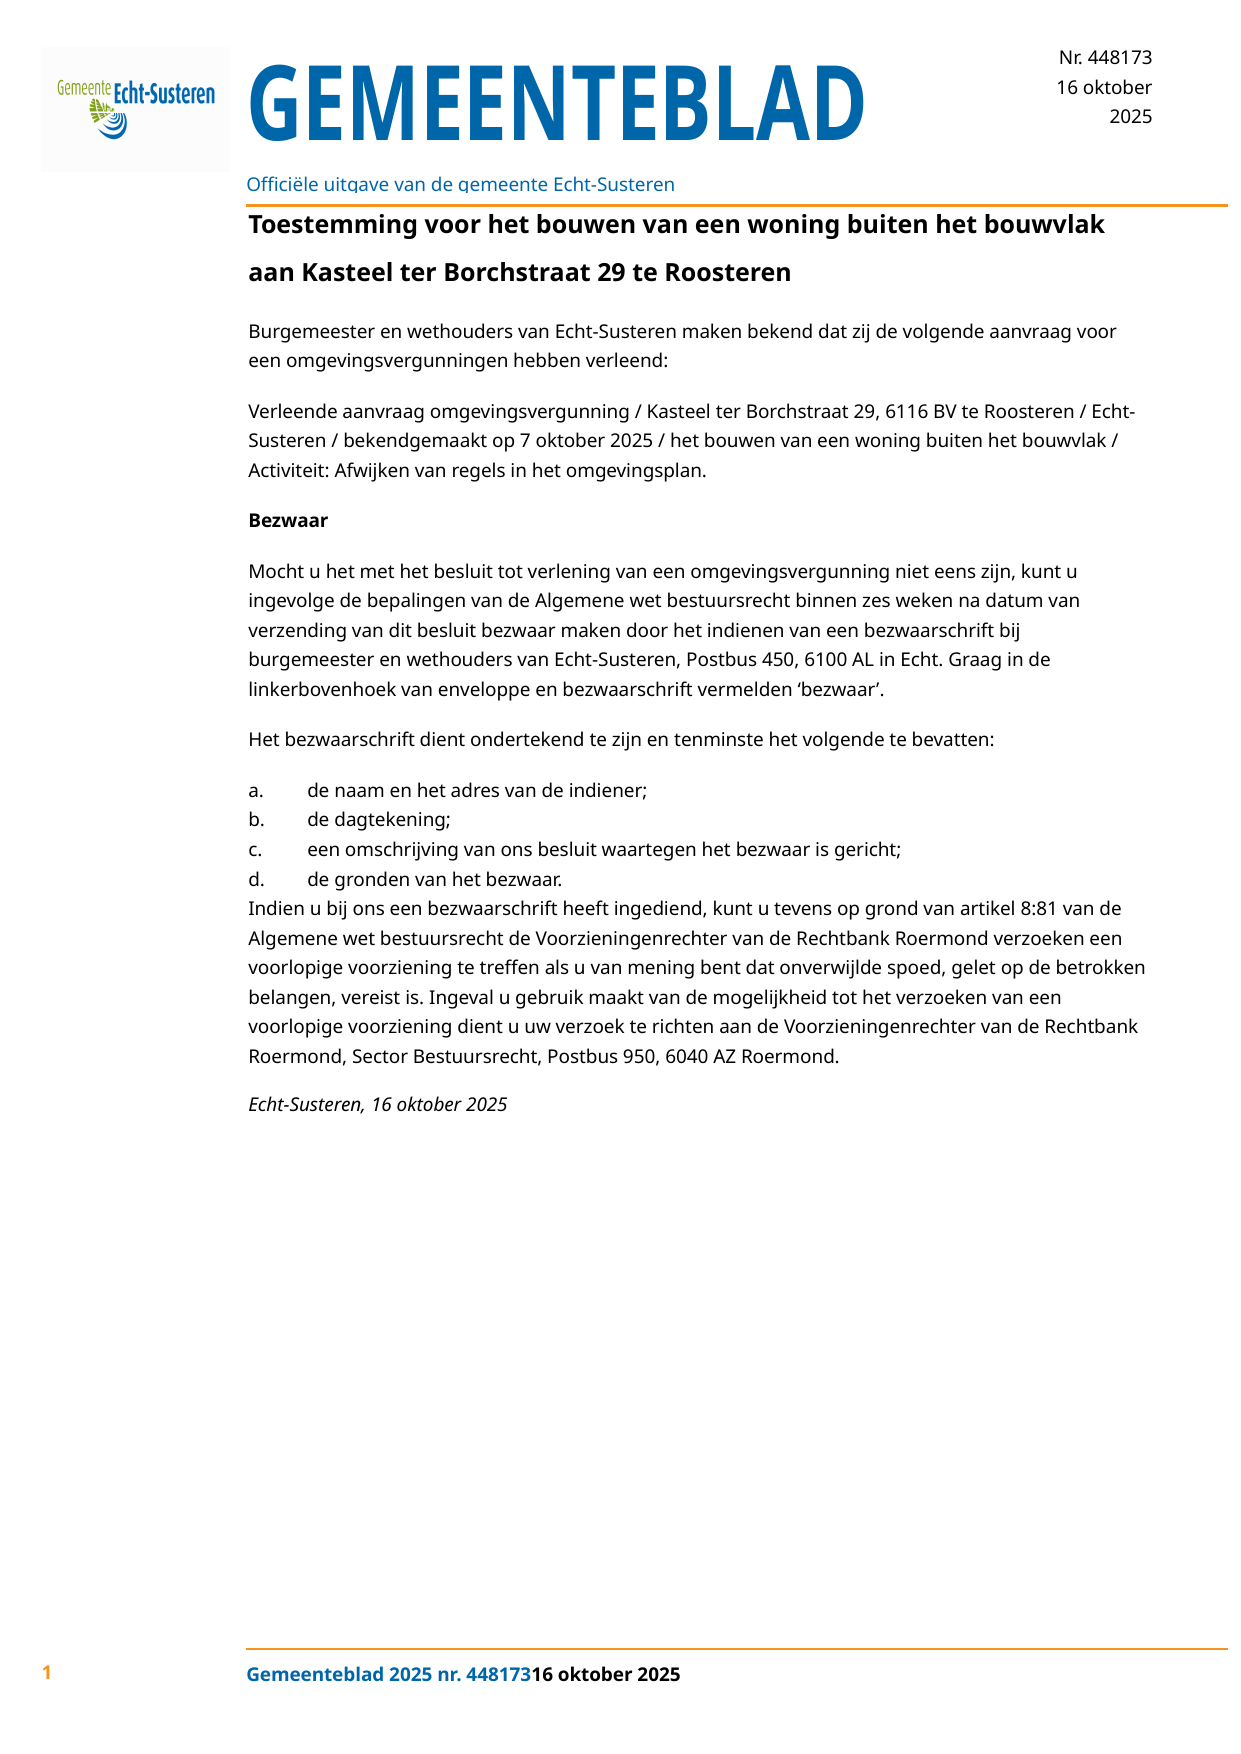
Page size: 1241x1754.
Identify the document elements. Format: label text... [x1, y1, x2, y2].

list de naam en het adres van de indiener; [248, 777, 1152, 803]
list de gronden van het bezwaar. [248, 866, 1152, 892]
list een omschrijving van ons besluit waartegen het bezwaar is gericht; [248, 836, 1152, 862]
text Toestemming voor het bouwen van een woning buiten het bouwvlak aan Kasteel ter Borchstraat 29 te Roosteren [248, 207, 1152, 288]
text Verleende aanvraag omgevingsvergunning / Kasteel ter Borchstraat 29, 6116 BV te Roosteren / Echt-Susteren / bekendgemaakt op 7 oktober 2025 / het bouwen van een woning buiten het bouwvlak / Activiteit: Afwijken van regels in het omgevingsplan. [248, 398, 1152, 483]
text Het bezwaarschrift dient ondertekend te zijn en tenminste het volgende te bevatten: [248, 727, 1152, 752]
text Bezwaar [248, 507, 1152, 533]
list de dagtekening; [248, 807, 1152, 832]
picture [41, 47, 231, 172]
text Echt-Susteren, 16 oktober 2025 [248, 1091, 1152, 1117]
text Burgemeester en wethouders van Echt-Susteren maken bekend dat zij de volgende aanvraag voor een omgevingsvergunningen hebben verleend: [248, 318, 1152, 373]
text Mocht u het met het besluit tot verlening van een omgevingsvergunning niet eens zijn, kunt u ingevolge de bepalingen van de Algemene wet bestuursrecht binnen zes weken na datum van verzending van dit besluit bezwaar maken door het indienen van een bezwaarschrift bij burgemeester en wethouders van Echt-Susteren, Postbus 450, 6100 AL in Echt. Graag in de linkerbovenhoek van enveloppe en bezwaarschrift vermelden ‘bezwaar’. [248, 558, 1152, 702]
text Indien u bij ons een bezwaarschrift heeft ingediend, kunt u tevens op grond van artikel 8:81 van de Algemene wet bestuursrecht de Voorzieningenrechter van de Rechtbank Roermond verzoeken een voorlopige voorziening te treffen als u van mening bent dat onverwijlde spoed, gelet op de betrokken belangen, vereist is. Ingeval u gebruik maakt van de mogelijkheid tot het verzoeken van een voorlopige voorziening dient u uw verzoek te richten aan de Voorzieningenrechter van de Rechtbank Roermond, Sector Bestuursrecht, Postbus 950, 6040 AZ Roermond. [248, 895, 1152, 1069]
